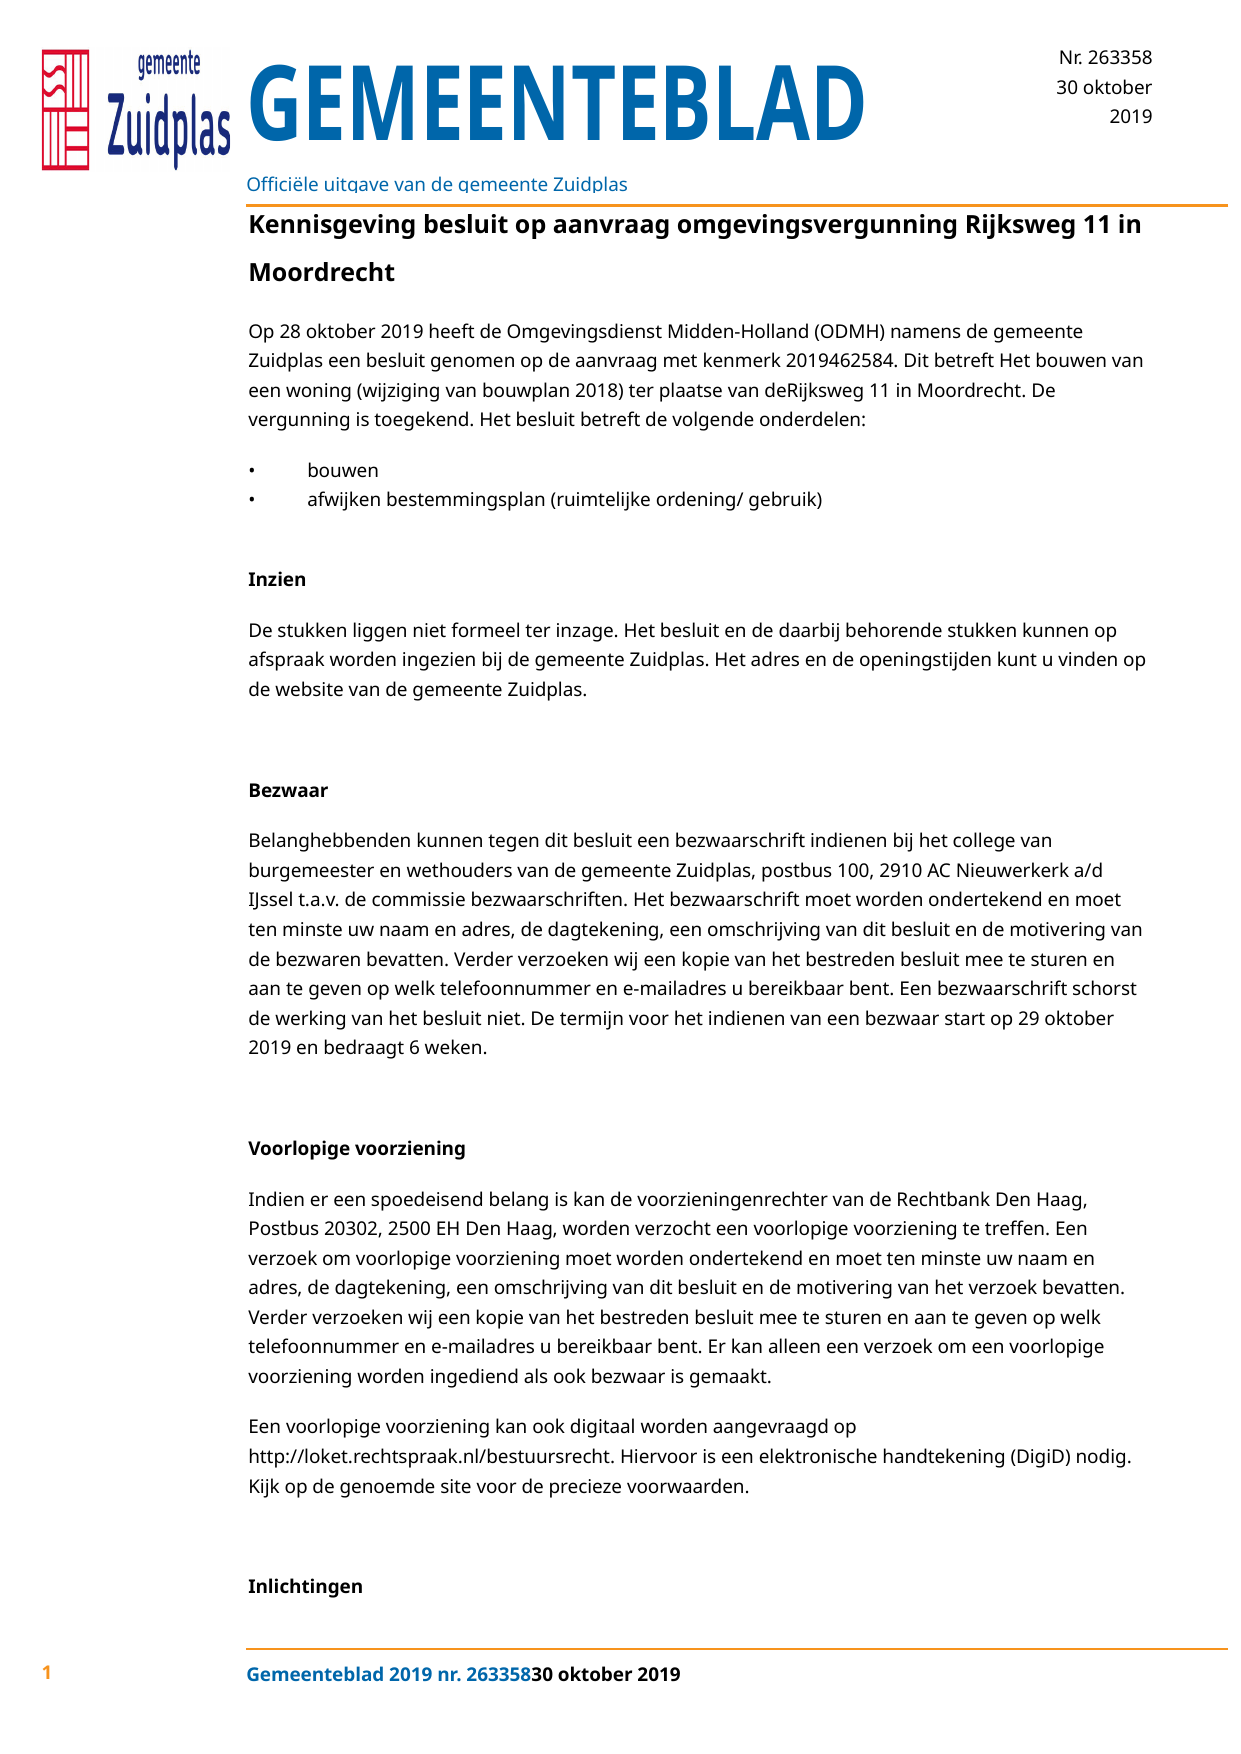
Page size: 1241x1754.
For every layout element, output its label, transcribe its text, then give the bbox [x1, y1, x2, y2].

list afwijken bestemmingsplan (ruimtelijke ordening/ gebruik) [248, 487, 1152, 512]
text Een voorlopige voorziening kan ook digitaal worden aangevraagd op http://loket.rechtspraak.nl/bestuursrecht. Hiervoor is een elektronische handtekening (DigiD) nodig. Kijk op de genoemde site voor de precieze voorwaarden. [248, 1414, 1152, 1499]
text Op 28 oktober 2019 heeft de Omgevingsdienst Midden-Holland (ODMH) namens de gemeente Zuidplas een besluit genomen op de aanvraag met kenmerk 2019462584. Dit betreft Het bouwen van een woning (wijziging van bouwplan 2018) ter plaatse van deRijksweg 11 in Moordrecht. De vergunning is toegekend. Het besluit betreft de volgende onderdelen: [248, 318, 1152, 432]
list bouwen [248, 457, 1152, 483]
text Kennisgeving besluit op aanvraag omgevingsvergunning Rijksweg 11 in Moordrecht [248, 207, 1152, 288]
text Bezwaar [248, 777, 1152, 803]
text Voorlopige voorziening [248, 1135, 1152, 1161]
picture [41, 47, 231, 172]
text Indien er een spoedeisend belang is kan de voorzieningenrechter van de Rechtbank Den Haag, Postbus 20302, 2500 EH Den Haag, worden verzocht een voorlopige voorziening te treffen. Een verzoek om voorlopige voorziening moet worden ondertekend en moet ten minste uw naam en adres, de dagtekening, een omschrijving van dit besluit en de motivering van het verzoek bevatten. Verder verzoeken wij een kopie van het bestreden besluit mee te sturen en aan te geven op welk telefoonnummer en e-mailadres u bereikbaar bent. Er kan alleen een verzoek om een voorlopige voorziening worden ingediend als ook bezwaar is gemaakt. [248, 1186, 1152, 1389]
text Belanghebbenden kunnen tegen dit besluit een bezwaarschrift indienen bij het college van burgemeester en wethouders van de gemeente Zuidplas, postbus 100, 2910 AC Nieuwerkerk a/d IJssel t.a.v. de commissie bezwaarschriften. Het bezwaarschrift moet worden ondertekend en moet ten minste uw naam en adres, de dagtekening, een omschrijving van dit besluit en de motivering van de bezwaren bevatten. Verder verzoeken wij een kopie van het bestreden besluit mee te sturen en aan te geven op welk telefoonnummer en e-mailadres u bereikbaar bent. Een bezwaarschrift schorst de werking van het besluit niet. De termijn voor het indienen van een bezwaar start op 29 oktober 2019 en bedraagt 6 weken. [248, 827, 1152, 1060]
text De stukken liggen niet formeel ter inzage. Het besluit en de daarbij behorende stukken kunnen op afspraak worden ingezien bij de gemeente Zuidplas. Het adres en de openingstijden kunt u vinden op de website van de gemeente Zuidplas. [248, 617, 1152, 702]
text Inlichtingen [248, 1574, 1152, 1599]
text Inzien [248, 567, 1152, 592]
